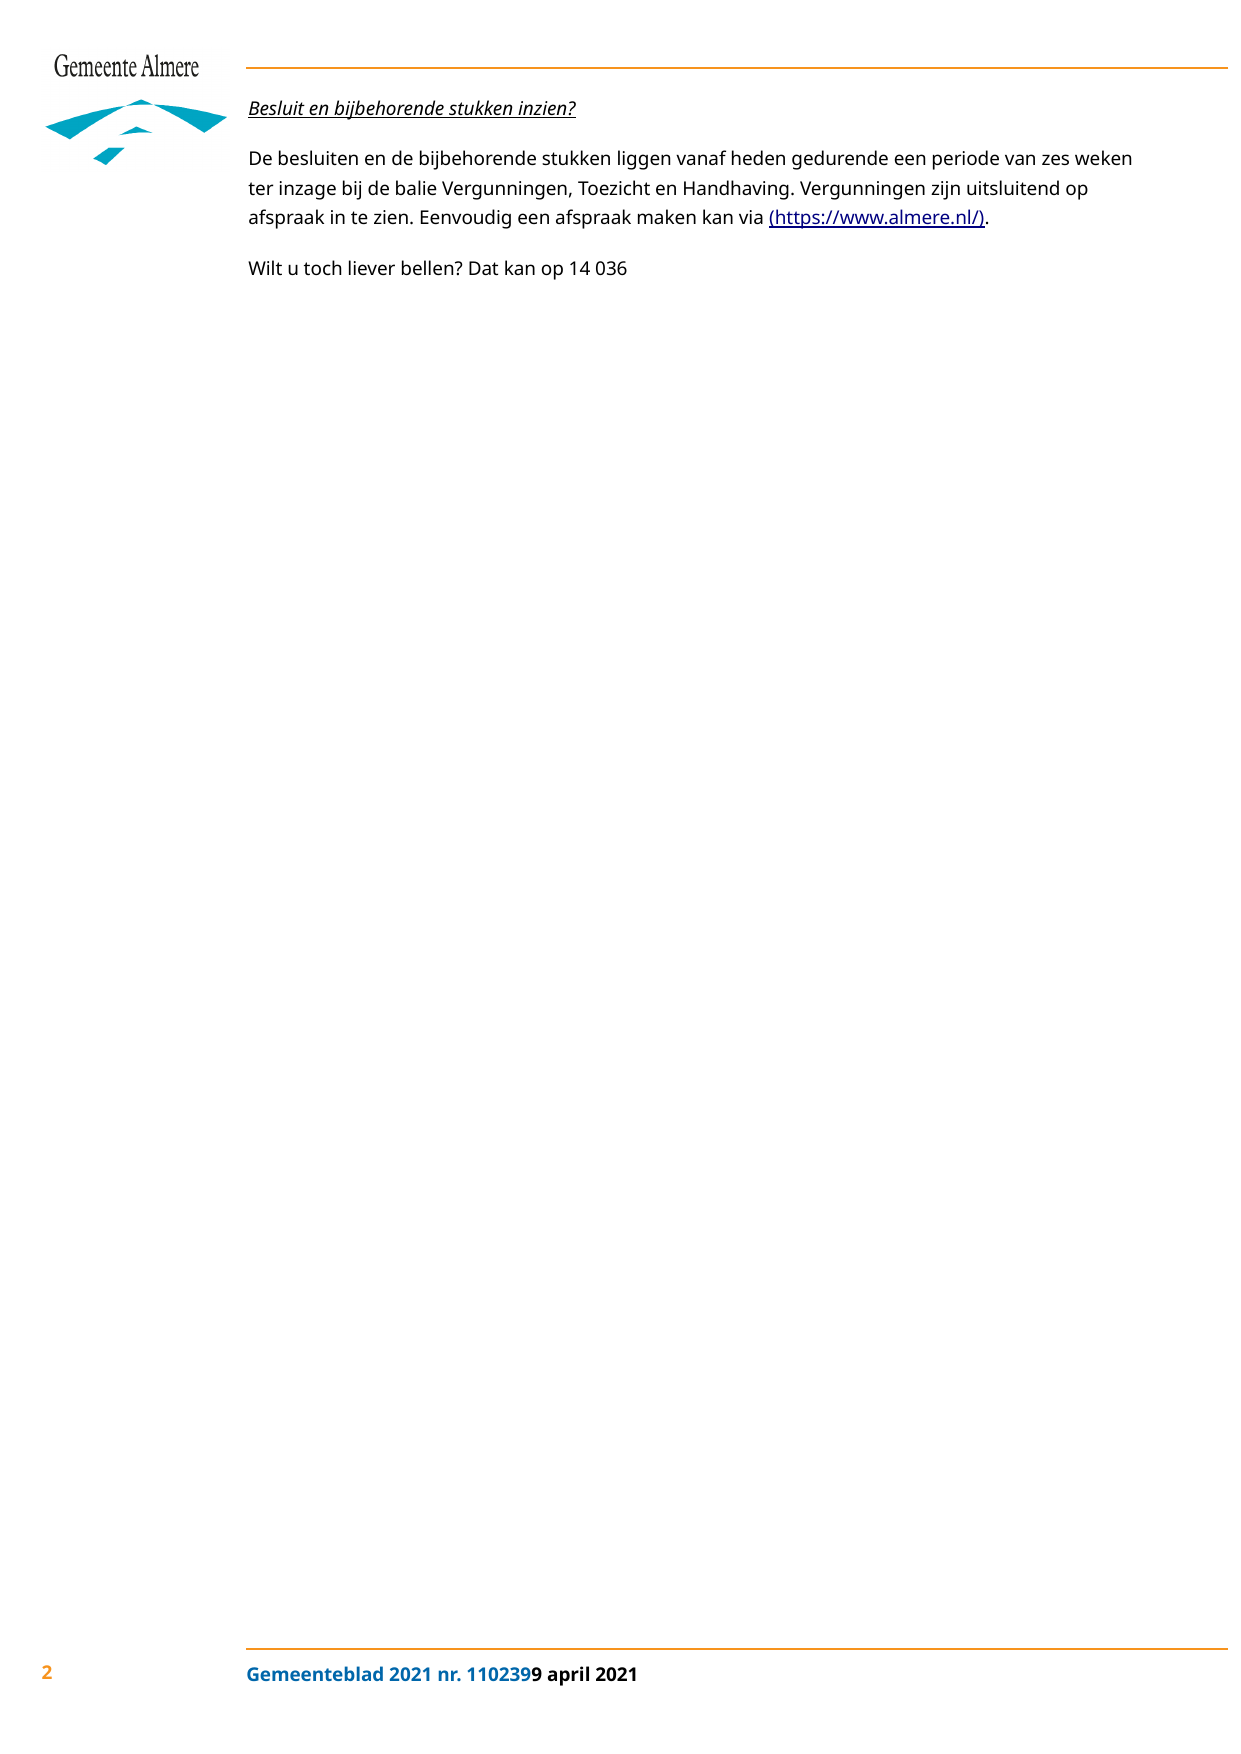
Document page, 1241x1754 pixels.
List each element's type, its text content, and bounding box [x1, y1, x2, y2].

text Besluit en bijbehorende stukken inzien? [248, 95, 1152, 121]
text De besluiten en de bijbehorende stukken liggen vanaf heden gedurende een periode van zes weken ter inzage bij de balie Vergunningen, Toezicht en Handhaving. Vergunningen zijn uitsluitend op afspraak in te zien. Eenvoudig een afspraak maken kan via (https://www.almere.nl/). [248, 145, 1152, 230]
picture [41, 47, 231, 172]
text Wilt u toch liever bellen? Dat kan op 14 036 [248, 255, 1152, 281]
